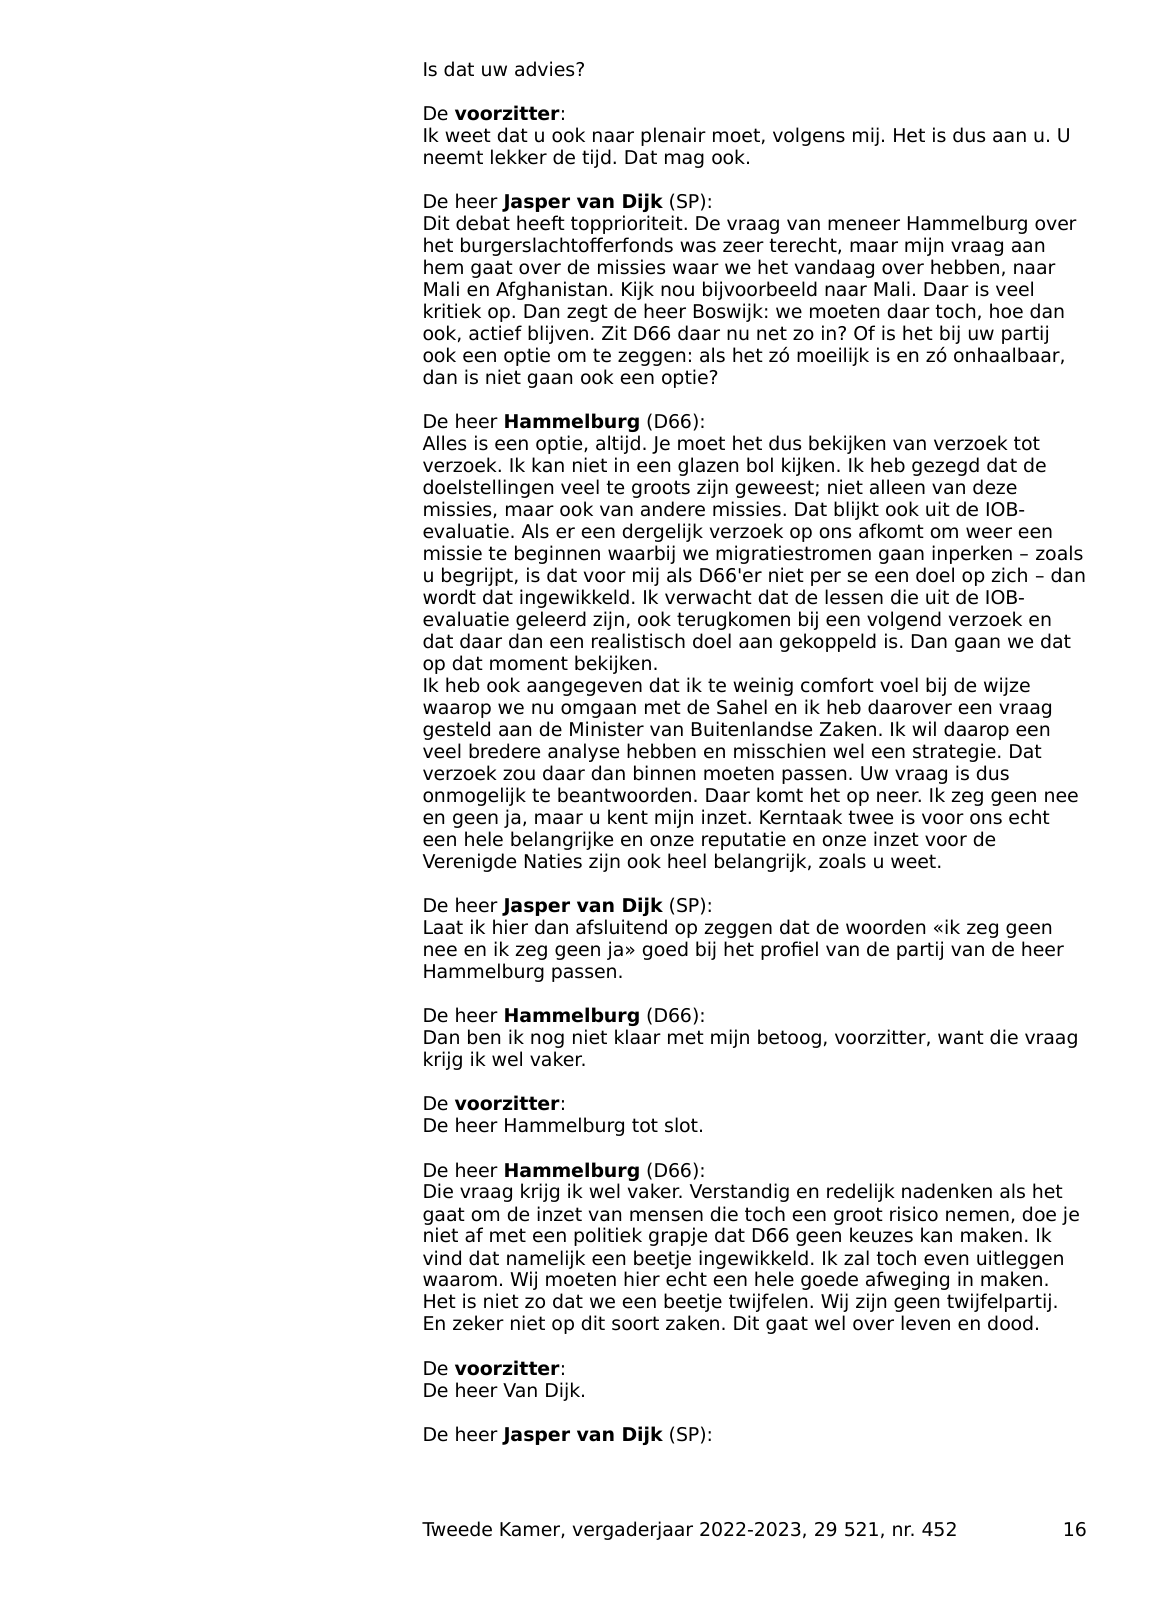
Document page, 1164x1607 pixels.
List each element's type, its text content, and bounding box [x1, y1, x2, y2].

text De voorzitter: [422, 1357, 1087, 1379]
text Ik heb ook aangegeven dat ik te weinig comfort voel bij de wijze waarop we nu omgaan met de Sahel en ik heb daarover een vraag gesteld aan de Minister van Buitenlandse Zaken. Ik wil daarop een veel bredere analyse hebben en misschien wel een strategie. Dat verzoek zou daar dan binnen moeten passen. Uw vraag is dus onmogelijk te beantwoorden. Daar komt het op neer. Ik zeg geen nee en geen ja, maar u kent mijn inzet. Kerntaak twee is voor ons echt een hele belangrijke en onze reputatie en onze inzet voor de Verenigde Naties zijn ook heel belangrijk, zoals u weet. [422, 675, 1087, 873]
text Alles is een optie, altijd. Je moet het dus bekijken van verzoek tot verzoek. Ik kan niet in een glazen bol kijken. Ik heb gezegd dat de doelstellingen veel te groots zijn geweest; niet alleen van deze missies, maar ook van andere missies. Dat blijkt ook uit de IOB-evaluatie. Als er een dergelijk verzoek op ons afkomt om weer een missie te beginnen waarbij we migratiestromen gaan inperken – zoals u begrijpt, is dat voor mij als D66'er niet per se een doel op zich – dan wordt dat ingewikkeld. Ik verwacht dat de lessen die uit de IOB-evaluatie geleerd zijn, ook terugkomen bij een volgend verzoek en dat daar dan een realistisch doel aan gekoppeld is. Dan gaan we dat op dat moment bekijken. [422, 433, 1087, 675]
text Ik weet dat u ook naar plenair moet, volgens mij. Het is dus aan u. U neemt lekker de tijd. Dat mag ook. [422, 125, 1087, 169]
text De heer Hammelburg tot slot. [422, 1115, 1087, 1137]
text De heer Jasper van Dijk (SP): [422, 1424, 1087, 1446]
text De heer Van Dijk. [422, 1379, 1087, 1401]
text Laat ik hier dan afsluitend op zeggen dat de woorden «ik zeg geen nee en ik zeg geen ja» goed bij het profiel van de partij van de heer Hammelburg passen. [422, 917, 1087, 983]
text De voorzitter: [422, 1093, 1087, 1115]
text Die vraag krijg ik wel vaker. Verstandig en redelijk nadenken als het gaat om de inzet van mensen die toch een groot risico nemen, doe je niet af met een politiek grapje dat D66 geen keuzes kan maken. Ik vind dat namelijk een beetje ingewikkeld. Ik zal toch even uitleggen waarom. Wij moeten hier echt een hele goede afweging in maken. Het is niet zo dat we een beetje twijfelen. Wij zijn geen twijfelpartij. En zeker niet op dit soort zaken. Dit gaat wel over leven en dood. [422, 1181, 1087, 1335]
text De heer Hammelburg (D66): [422, 1005, 1087, 1027]
text Is dat uw advies? [422, 59, 1087, 81]
text Dan ben ik nog niet klaar met mijn betoog, voorzitter, want die vraag krijg ik wel vaker. [422, 1027, 1087, 1071]
text De heer Jasper van Dijk (SP): [422, 191, 1087, 213]
text De heer Jasper van Dijk (SP): [422, 895, 1087, 917]
text De heer Hammelburg (D66): [422, 411, 1087, 433]
text De voorzitter: [422, 103, 1087, 125]
text De heer Hammelburg (D66): [422, 1159, 1087, 1181]
text Dit debat heeft topprioriteit. De vraag van meneer Hammelburg over het burgerslachtofferfonds was zeer terecht, maar mijn vraag aan hem gaat over de missies waar we het vandaag over hebben, naar Mali en Afghanistan. Kijk nou bijvoorbeeld naar Mali. Daar is veel kritiek op. Dan zegt de heer Boswijk: we moeten daar toch, hoe dan ook, actief blijven. Zit D66 daar nu net zo in? Of is het bij uw partij ook een optie om te zeggen: als het zó moeilijk is en zó onhaalbaar, dan is niet gaan ook een optie? [422, 213, 1087, 389]
